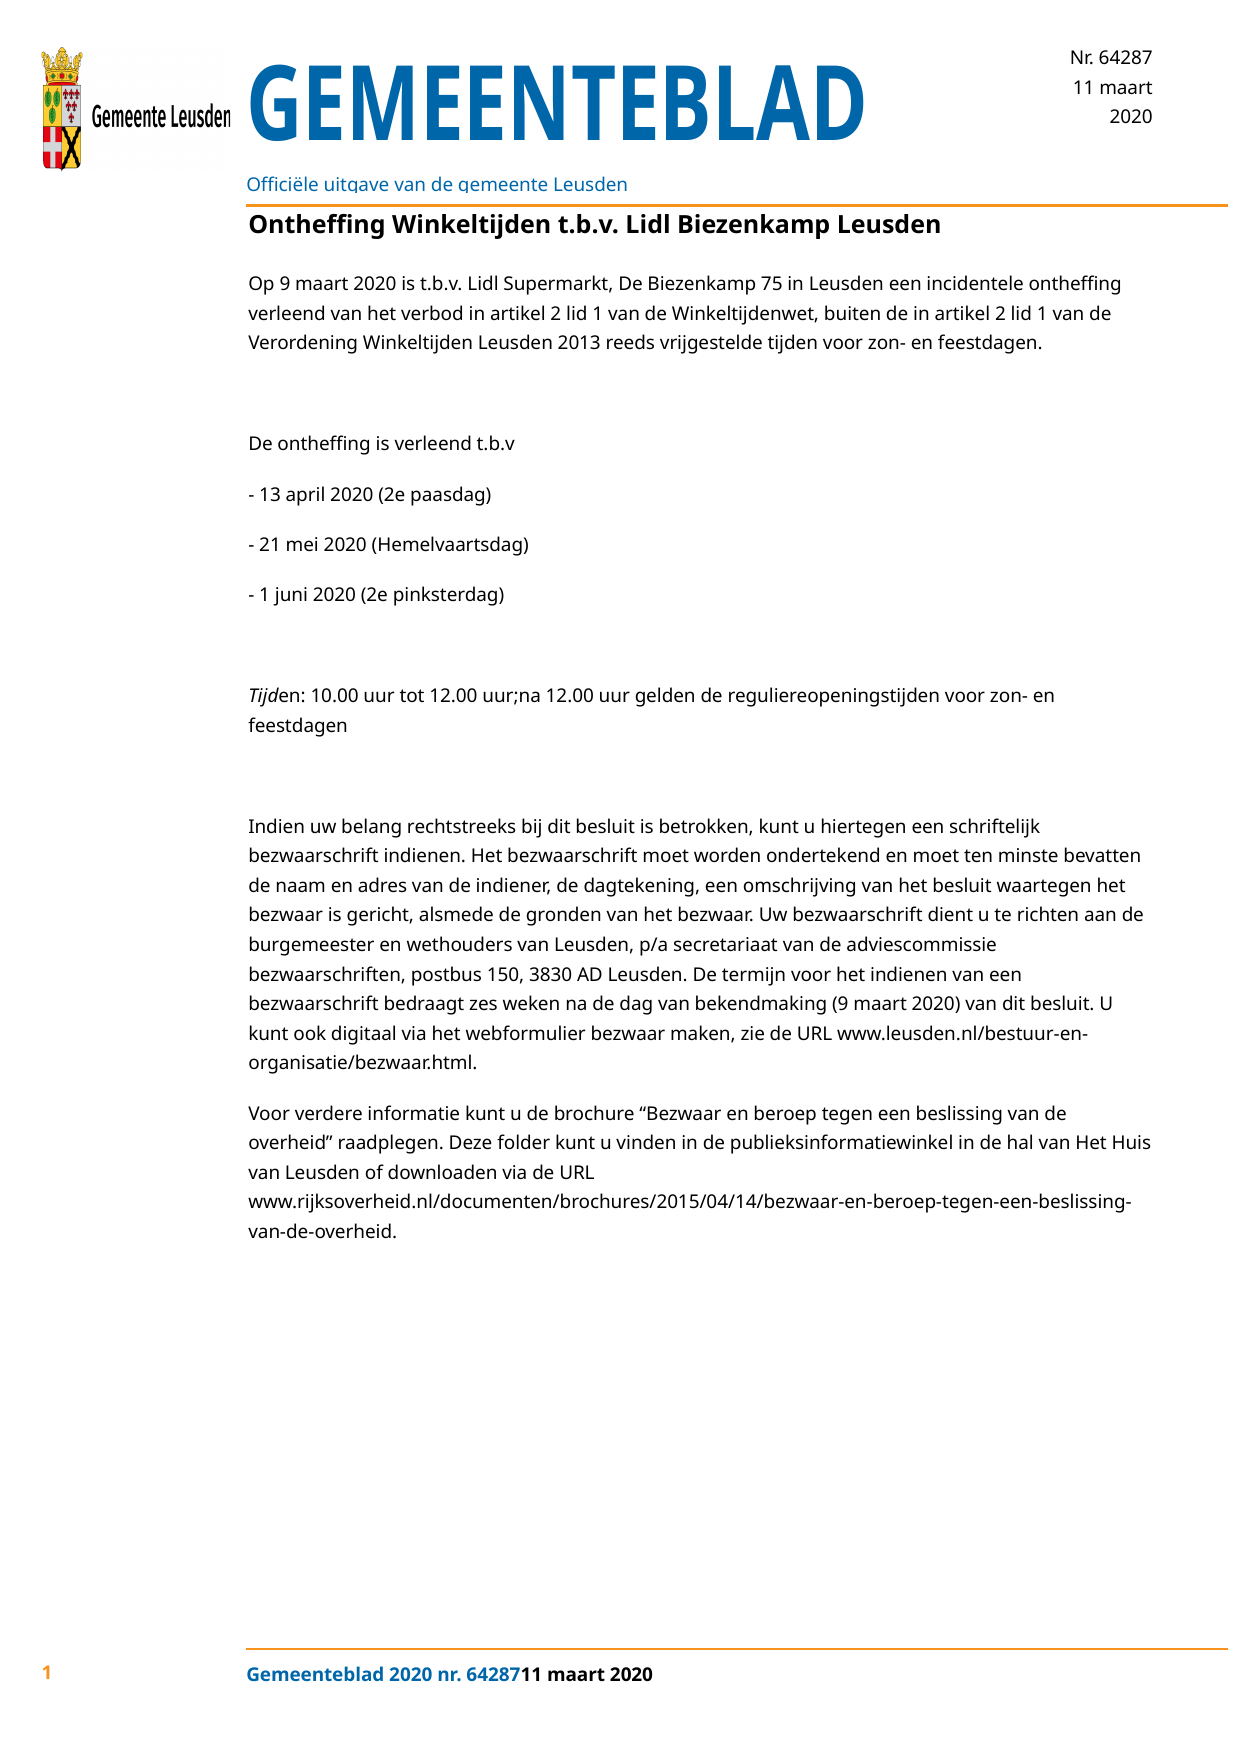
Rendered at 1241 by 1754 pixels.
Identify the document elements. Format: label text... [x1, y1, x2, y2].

text Indien uw belang rechtstreeks bij dit besluit is betrokken, kunt u hiertegen een schriftelijk bezwaarschrift indienen. Het bezwaarschrift moet worden ondertekend en moet ten minste bevatten de naam en adres van de indiener, de dagtekening, een omschrijving van het besluit waartegen het bezwaar is gericht, alsmede de gronden van het bezwaar. Uw bezwaarschrift dient u te richten aan de burgemeester en wethouders van Leusden, p/a secretariaat van de adviescommissie bezwaarschriften, postbus 150, 3830 AD Leusden. De termijn voor het indienen van een bezwaarschrift bedraagt zes weken na de dag van bekendmaking (9 maart 2020) van dit besluit. U kunt ook digitaal via het webformulier bezwaar maken, zie de URL www.leusden.nl/bestuur-en-organisatie/bezwaar.html. [248, 813, 1152, 1075]
text Op 9 maart 2020 is t.b.v. Lidl Supermarkt, De Biezenkamp 75 in Leusden een incidentele ontheffing verleend van het verbod in artikel 2 lid 1 van de Winkeltijdenwet, buiten de in artikel 2 lid 1 van de Verordening Winkeltijden Leusden 2013 reeds vrijgestelde tijden voor zon- en feestdagen. [248, 270, 1152, 355]
text Voor verdere informatie kunt u de brochure “Bezwaar en beroep tegen een beslissing van de overheid” raadplegen. Deze folder kunt u vinden in de publieksinformatiewinkel in de hal van Het Huis van Leusden of downloaden via de URL www.rijksoverheid.nl/documenten/brochures/2015/04/14/bezwaar-en-beroep-tegen-een-beslissing-van-de-overheid. [248, 1100, 1152, 1244]
text - 1 juni 2020 (2e pinksterdag) [248, 582, 1152, 607]
text De ontheffing is verleend t.b.v [248, 430, 1152, 456]
text Ontheffing Winkeltijden t.b.v. Lidl Biezenkamp Leusden [248, 207, 1152, 241]
text Tijden: 10.00 uur tot 12.00 uur;na 12.00 uur gelden de reguliereopeningstijden voor zon- en feestdagen [248, 682, 1152, 738]
picture [41, 47, 231, 172]
text - 21 mei 2020 (Hemelvaartsdag) [248, 531, 1152, 557]
text - 13 april 2020 (2e paasdag) [248, 481, 1152, 506]
